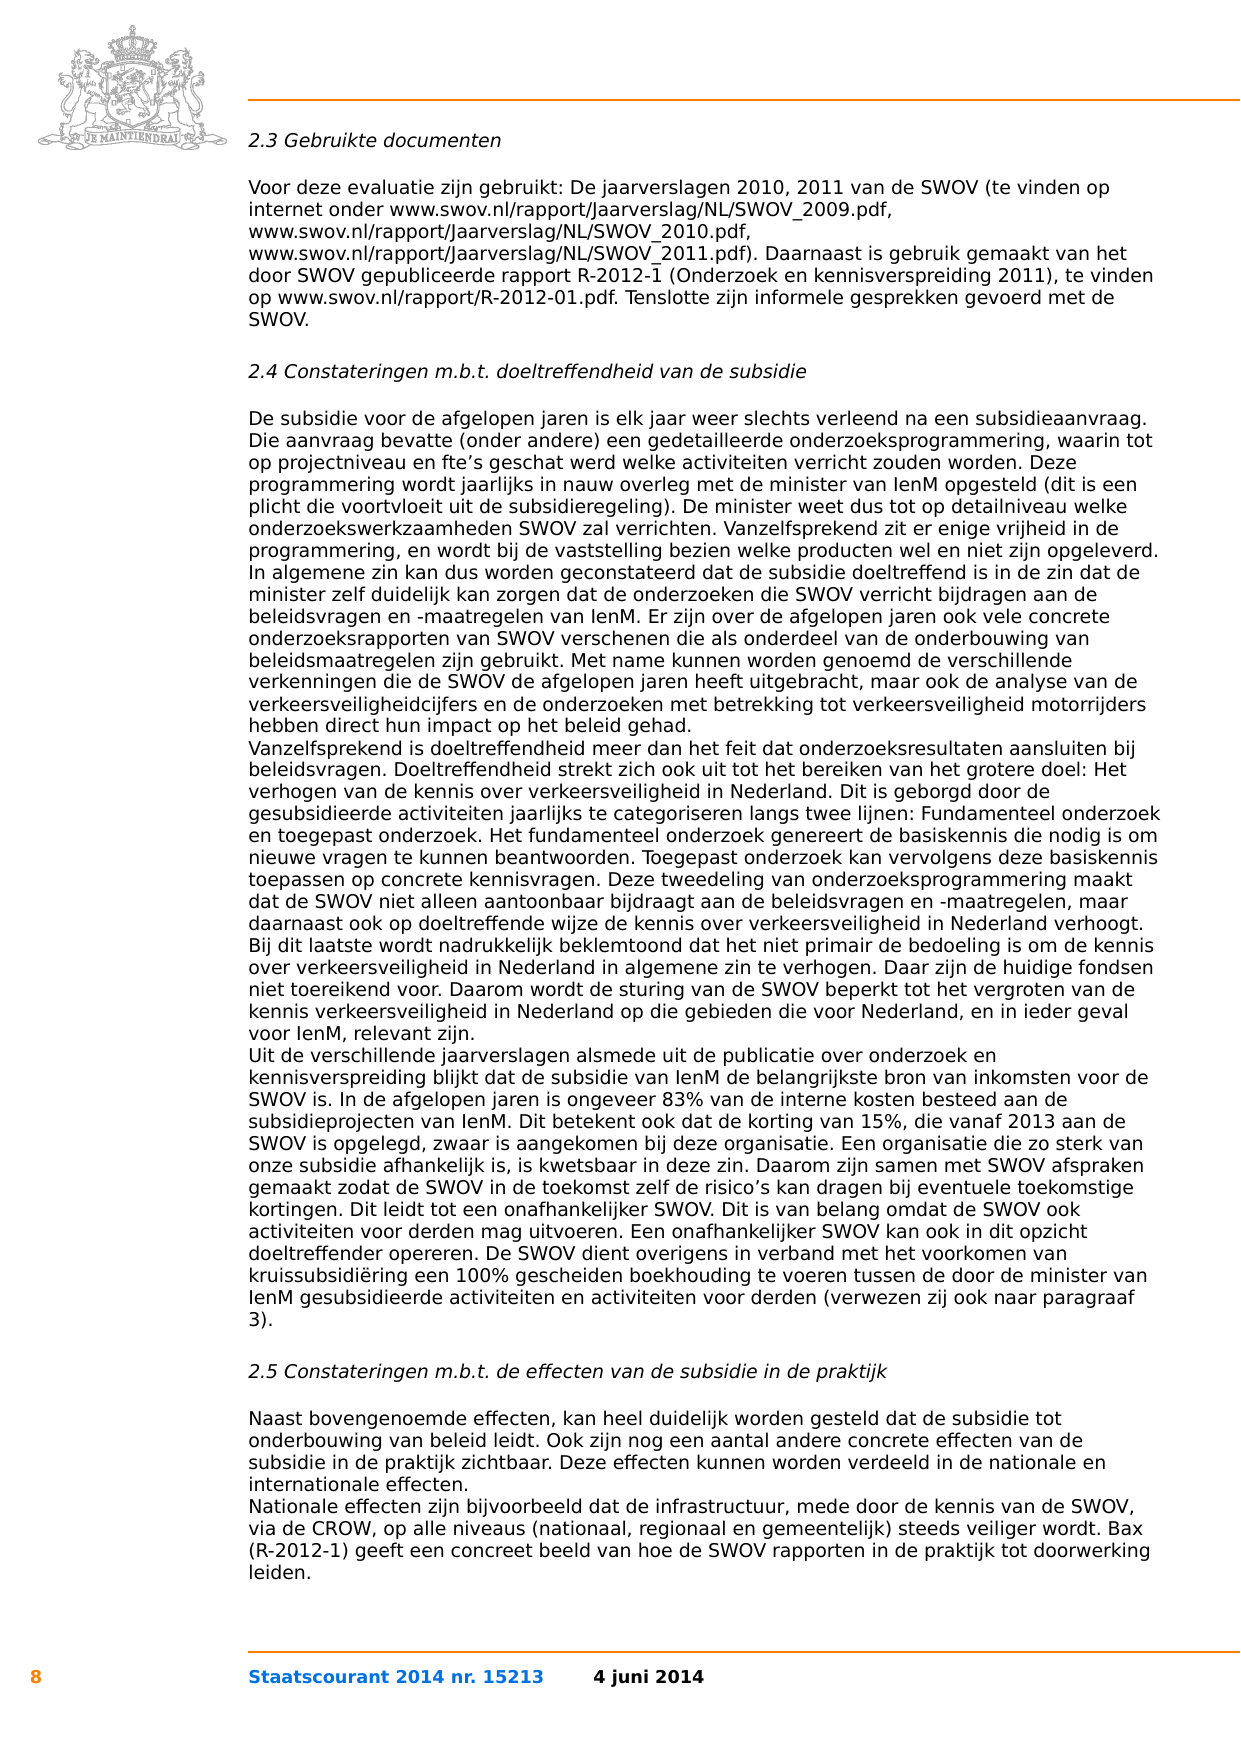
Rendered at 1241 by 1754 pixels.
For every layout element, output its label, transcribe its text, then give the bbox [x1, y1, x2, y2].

subtitle 2.5 Constateringen m.b.t. de effecten van de subsidie in de praktijk [248, 1361, 1163, 1383]
text Uit de verschillende jaarverslagen alsmede uit de publicatie over onderzoek en kennisverspreiding blijkt dat de subsidie van IenM de belangrijkste bron van inkomsten voor de SWOV is. In de afgelopen jaren is ongeveer 83% van de interne kosten besteed aan de subsidieprojecten van IenM. Dit betekent ook dat de korting van 15%, die vanaf 2013 aan de SWOV is opgelegd, zwaar is aangekomen bij deze organisatie. Een organisatie die zo sterk van onze subsidie afhankelijk is, is kwetsbaar in deze zin. Daarom zijn samen met SWOV afspraken gemaakt zodat de SWOV in de toekomst zelf de risico’s kan dragen bij eventuele toekomstige kortingen. Dit leidt tot een onafhankelijker SWOV. Dit is van belang omdat de SWOV ook activiteiten voor derden mag uitvoeren. Een onafhankelijker SWOV kan ook in dit opzicht doeltreffender opereren. De SWOV dient overigens in verband met het voorkomen van kruissubsidiëring een 100% gescheiden boekhouding te voeren tussen de door de minister van IenM gesubsidieerde activiteiten en activiteiten voor derden (verwezen zij ook naar paragraaf 3). [248, 1045, 1163, 1331]
subtitle 2.4 Constateringen m.b.t. doeltreffendheid van de subsidie [248, 361, 1163, 383]
subtitle 2.3 Gebruikte documenten [248, 130, 1163, 152]
text Nationale effecten zijn bijvoorbeeld dat de infrastructuur, mede door de kennis van de SWOV, via de CROW, op alle niveaus (nationaal, regionaal en gemeentelijk) steeds veiliger wordt. Bax (R-2012-1) geeft een concreet beeld van hoe de SWOV rapporten in de praktijk tot doorwerking leiden. [248, 1496, 1163, 1584]
text Naast bovengenoemde effecten, kan heel duidelijk worden gesteld dat de subsidie tot onderbouwing van beleid leidt. Ook zijn nog een aantal andere concrete effecten van de subsidie in de praktijk zichtbaar. Deze effecten kunnen worden verdeeld in de nationale en internationale effecten. [248, 1408, 1163, 1496]
text Vanzelfsprekend is doeltreffendheid meer dan het feit dat onderzoeksresultaten aansluiten bij beleidsvragen. Doeltreffendheid strekt zich ook uit tot het bereiken van het grotere doel: Het verhogen van de kennis over verkeersveiligheid in Nederland. Dit is geborgd door de gesubsidieerde activiteiten jaarlijks te categoriseren langs twee lijnen: Fundamenteel onderzoek en toegepast onderzoek. Het fundamenteel onderzoek genereert de basiskennis die nodig is om nieuwe vragen te kunnen beantwoorden. Toegepast onderzoek kan vervolgens deze basiskennis toepassen op concrete kennisvragen. Deze tweedeling van onderzoeksprogrammering maakt dat de SWOV niet alleen aantoonbaar bijdraagt aan de beleidsvragen en -maatregelen, maar daarnaast ook op doeltreffende wijze de kennis over verkeersveiligheid in Nederland verhoogt. [248, 737, 1163, 935]
text De subsidie voor de afgelopen jaren is elk jaar weer slechts verleend na een subsidieaanvraag. Die aanvraag bevatte (onder andere) een gedetailleerde onderzoeksprogrammering, waarin tot op projectniveau en fte’s geschat werd welke activiteiten verricht zouden worden. Deze programmering wordt jaarlijks in nauw overleg met de minister van IenM opgesteld (dit is een plicht die voortvloeit uit de subsidieregeling). De minister weet dus tot op detailniveau welke onderzoekswerkzaamheden SWOV zal verrichten. Vanzelfsprekend zit er enige vrijheid in de programmering, en wordt bij de vaststelling bezien welke producten wel en niet zijn opgeleverd. In algemene zin kan dus worden geconstateerd dat de subsidie doeltreffend is in de zin dat de minister zelf duidelijk kan zorgen dat de onderzoeken die SWOV verricht bijdragen aan de beleidsvragen en -maatregelen van IenM. Er zijn over de afgelopen jaren ook vele concrete onderzoeksrapporten van SWOV verschenen die als onderdeel van de onderbouwing van beleidsmaatregelen zijn gebruikt. Met name kunnen worden genoemd de verschillende verkenningen die de SWOV de afgelopen jaren heeft uitgebracht, maar ook de analyse van de verkeersveiligheidcijfers en de onderzoeken met betrekking tot verkeersveiligheid motorrijders hebben direct hun impact op het beleid gehad. [248, 408, 1163, 737]
text Voor deze evaluatie zijn gebruikt: De jaarverslagen 2010, 2011 van de SWOV (te vinden op internet onder www.swov.nl/rapport/Jaarverslag/NL/SWOV_2009.pdf, www.swov.nl/rapport/Jaarverslag/NL/SWOV_2010.pdf, www.swov.nl/rapport/Jaarverslag/NL/SWOV_2011.pdf). Daarnaast is gebruik gemaakt van het door SWOV gepubliceerde rapport R-2012-1 (Onderzoek en kennisverspreiding 2011), te vinden op www.swov.nl/rapport/R-2012-01.pdf. Tenslotte zijn informele gesprekken gevoerd met de SWOV. [248, 177, 1163, 331]
text Bij dit laatste wordt nadrukkelijk beklemtoond dat het niet primair de bedoeling is om de kennis over verkeersveiligheid in Nederland in algemene zin te verhogen. Daar zijn de huidige fondsen niet toereikend voor. Daarom wordt de sturing van de SWOV beperkt tot het vergroten van de kennis verkeersveiligheid in Nederland op die gebieden die voor Nederland, en in ieder geval voor IenM, relevant zijn. [248, 935, 1163, 1045]
picture [38, 25, 227, 150]
